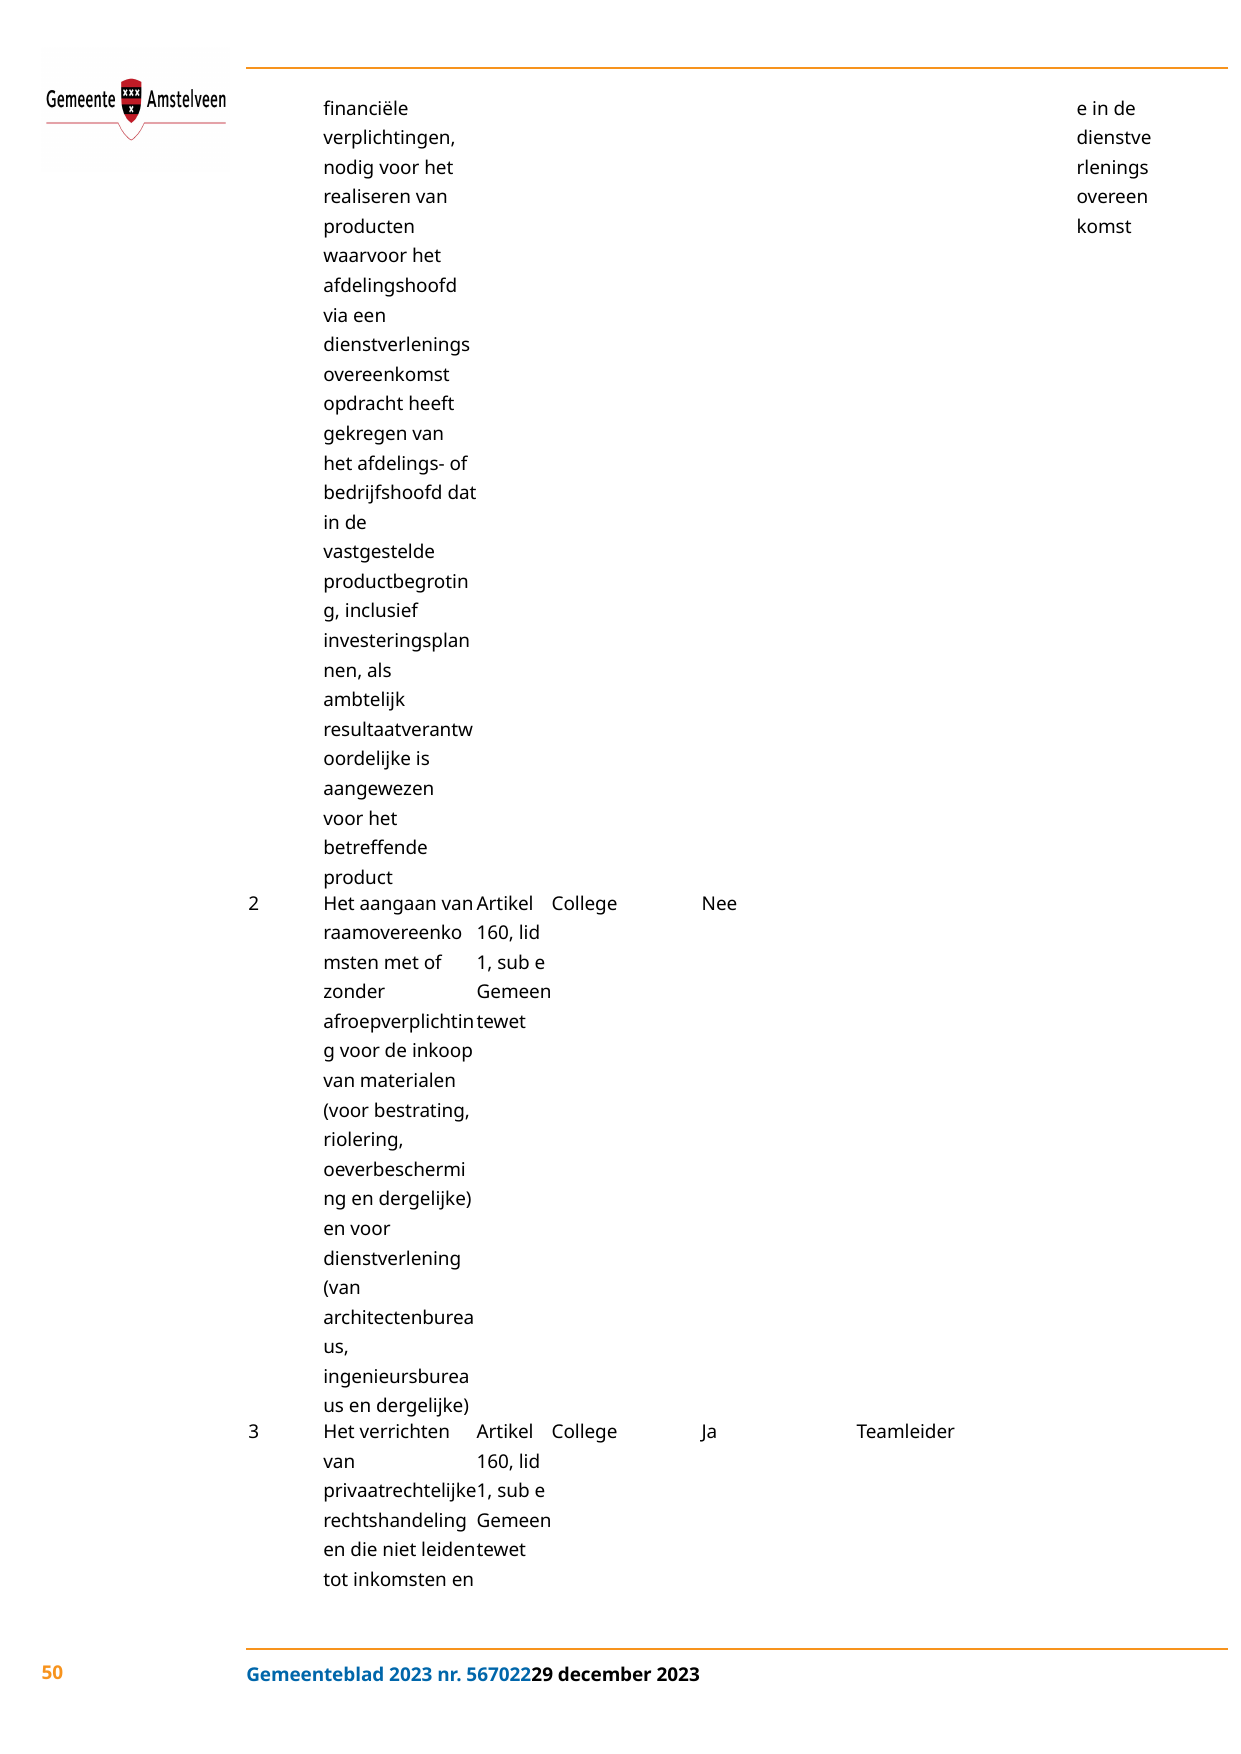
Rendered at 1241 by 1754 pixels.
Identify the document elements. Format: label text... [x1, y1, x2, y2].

table_cell [476, 95, 551, 890]
table_cell Artikel 160, lid 1, sub e Gemeentewet [476, 1418, 551, 1592]
table_cell College [551, 890, 701, 1418]
table_cell [851, 95, 1076, 890]
table_cell 2 [248, 890, 323, 1418]
table_cell Ja [701, 1418, 851, 1592]
table_cell [551, 95, 701, 890]
table_cell Nee [701, 890, 851, 1418]
picture [41, 47, 231, 172]
table_cell financiële verplichtingen, nodig voor het realiseren van producten waarvoor het afdelingshoofd via een dienstverleningsovereenkomst opdracht heeft gekregen van het afdelings- of bedrijfshoofd dat in de vastgestelde productbegroting, inclusief investeringsplannen, als ambtelijk resultaatverantwoordelijke is aangewezen voor het betreffende product [323, 95, 476, 890]
table_cell e in de dienstverleningsovereenkomst [1076, 95, 1152, 890]
table_cell [248, 95, 323, 890]
table_cell Teamleider [851, 1418, 1076, 1592]
table_cell [1076, 890, 1152, 1418]
table_cell [851, 890, 1076, 1418]
table_cell College [551, 1418, 701, 1592]
table_cell Artikel 160, lid 1, sub e Gemeentewet [476, 890, 551, 1418]
table_cell 3 [248, 1418, 323, 1592]
table_cell Het aangaan van raamovereenkomsten met of zonder afroepverplichting voor de inkoop van materialen (voor bestrating, riolering, oeverbescherming en dergelijke) en voor dienstverlening (van architectenbureaus, ingenieursbureaus en dergelijke) [323, 890, 476, 1418]
table_cell Het verrichten van privaatrechtelijke rechtshandelingen die niet leiden tot inkomsten en [323, 1418, 476, 1592]
table_cell [701, 95, 851, 890]
table_cell [1076, 1418, 1152, 1592]
